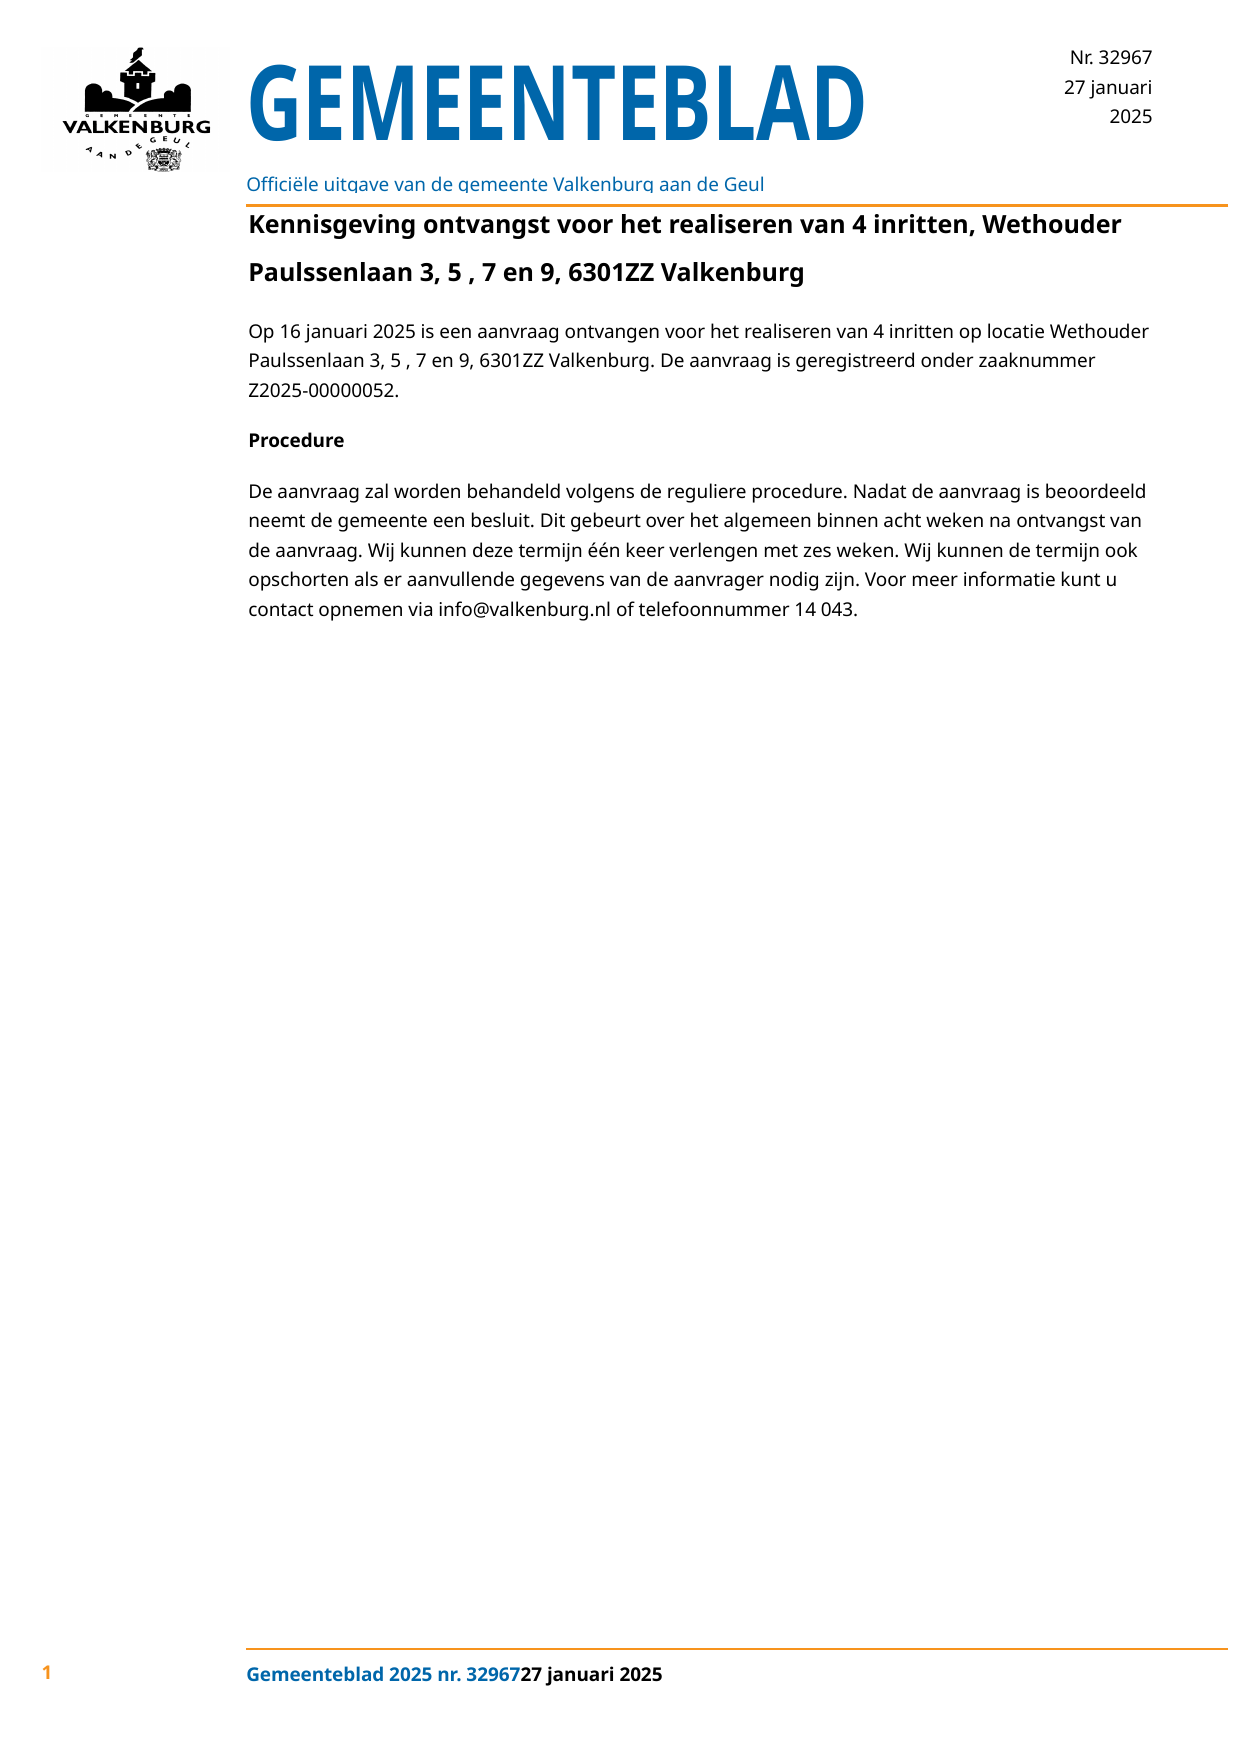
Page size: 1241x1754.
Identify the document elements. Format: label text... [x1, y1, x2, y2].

text Kennisgeving ontvangst voor het realiseren van 4 inritten, Wethouder Paulssenlaan 3, 5 , 7 en 9, 6301ZZ Valkenburg [248, 207, 1152, 288]
text Procedure [248, 427, 1152, 453]
text Op 16 januari 2025 is een aanvraag ontvangen voor het realiseren van 4 inritten op locatie Wethouder Paulssenlaan 3, 5 , 7 en 9, 6301ZZ Valkenburg. De aanvraag is geregistreerd onder zaaknummer Z2025-00000052. [248, 318, 1152, 403]
text De aanvraag zal worden behandeld volgens de reguliere procedure. Nadat de aanvraag is beoordeeld neemt de gemeente een besluit. Dit gebeurt over het algemeen binnen acht weken na ontvangst van de aanvraag. Wij kunnen deze termijn één keer verlengen met zes weken. Wij kunnen de termijn ook opschorten als er aanvullende gegevens van de aanvrager nodig zijn. Voor meer informatie kunt u contact opnemen via info@valkenburg.nl of telefoonnummer 14 043. [248, 478, 1152, 622]
picture [41, 47, 231, 172]
